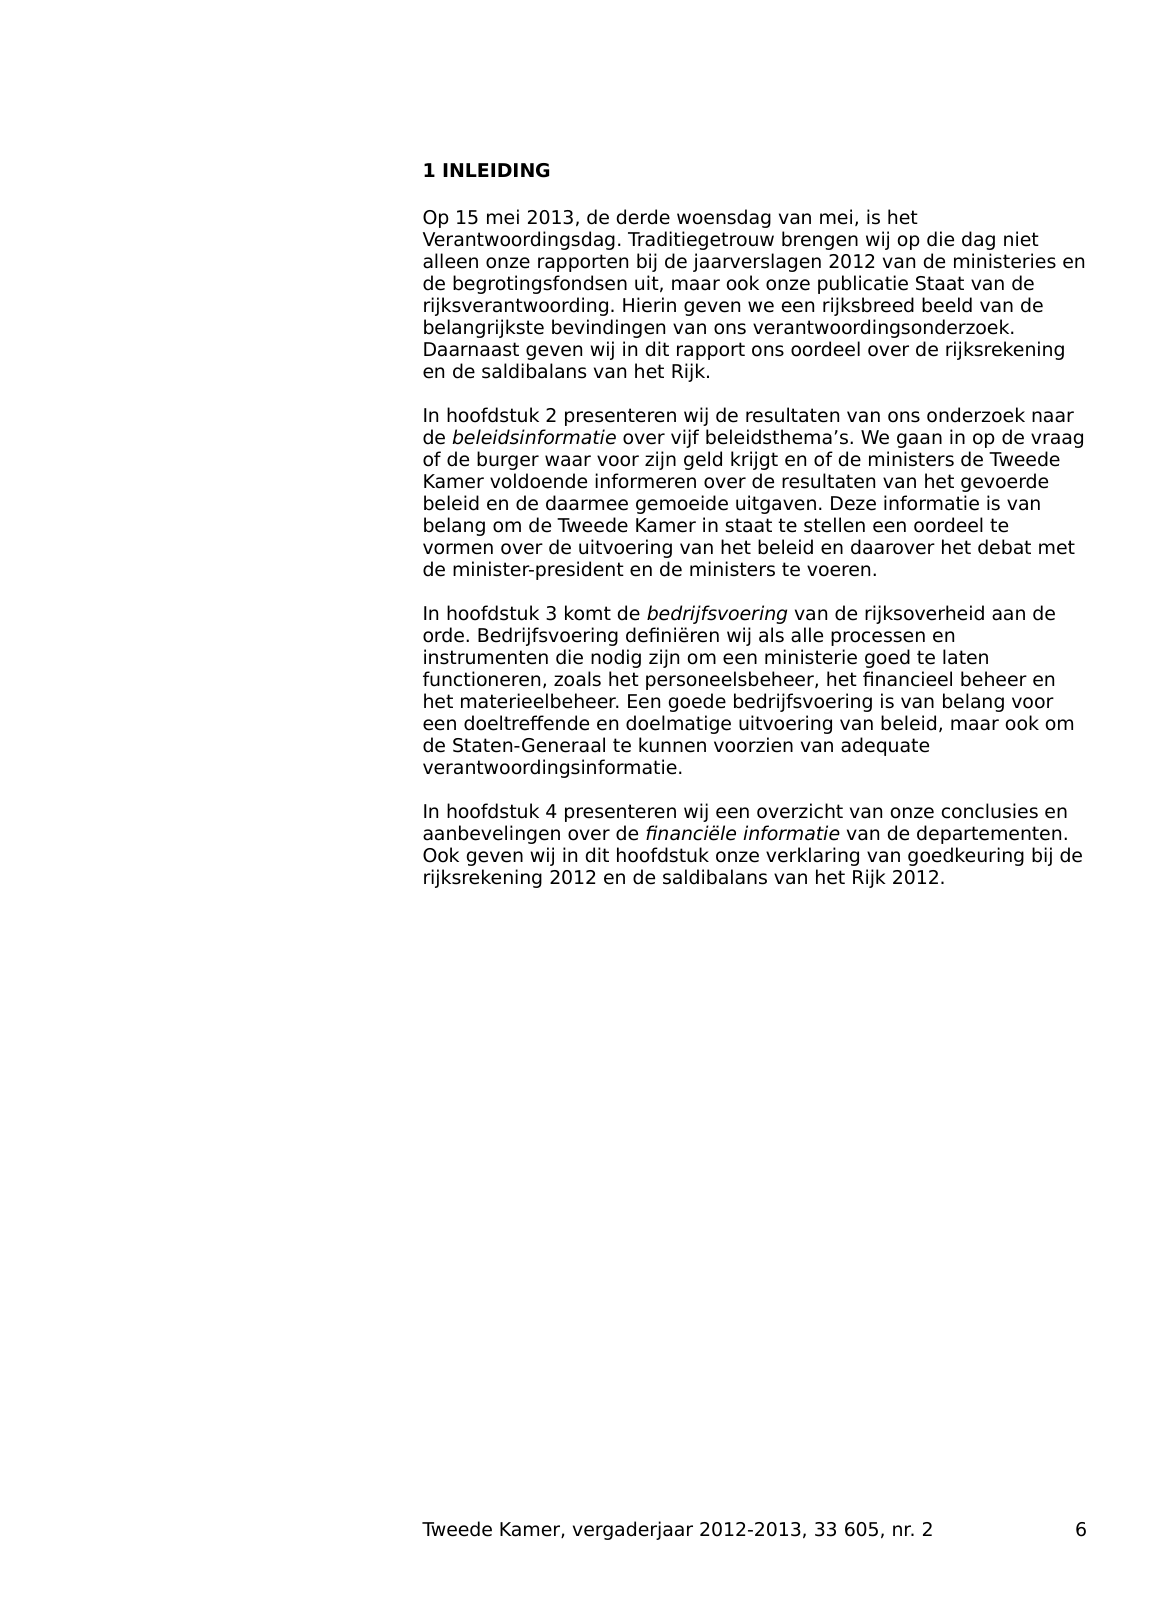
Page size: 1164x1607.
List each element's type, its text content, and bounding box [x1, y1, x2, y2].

subtitle 1 INLEIDING [422, 160, 1087, 182]
text In hoofdstuk 4 presenteren wij een overzicht van onze conclusies en aanbevelingen over de financiële informatie van de departementen. Ook geven wij in dit hoofdstuk onze verklaring van goedkeuring bij de rijksrekening 2012 en de saldibalans van het Rijk 2012. [422, 801, 1087, 889]
text In hoofdstuk 2 presenteren wij de resultaten van ons onderzoek naar de beleidsinformatie over vijf beleidsthema’s. We gaan in op de vraag of de burger waar voor zijn geld krijgt en of de ministers de Tweede Kamer voldoende informeren over de resultaten van het gevoerde beleid en de daarmee gemoeide uitgaven. Deze informatie is van belang om de Tweede Kamer in staat te stellen een oordeel te vormen over de uitvoering van het beleid en daarover het debat met de minister-president en de ministers te voeren. [422, 405, 1087, 581]
text In hoofdstuk 3 komt de bedrijfsvoering van de rijksoverheid aan de orde. Bedrijfsvoering definiëren wij als alle processen en instrumenten die nodig zijn om een ministerie goed te laten functioneren, zoals het personeelsbeheer, het financieel beheer en het materieelbeheer. Een goede bedrijfsvoering is van belang voor een doeltreffende en doelmatige uitvoering van beleid, maar ook om de Staten-Generaal te kunnen voorzien van adequate verantwoordingsinformatie. [422, 603, 1087, 779]
text Op 15 mei 2013, de derde woensdag van mei, is het Verantwoordingsdag. Traditiegetrouw brengen wij op die dag niet alleen onze rapporten bij de jaarverslagen 2012 van de ministeries en de begrotingsfondsen uit, maar ook onze publicatie Staat van de rijksverantwoording. Hierin geven we een rijksbreed beeld van de belangrijkste bevindingen van ons verantwoordingsonderzoek. Daarnaast geven wij in dit rapport ons oordeel over de rijksrekening en de saldibalans van het Rijk. [422, 207, 1087, 383]
